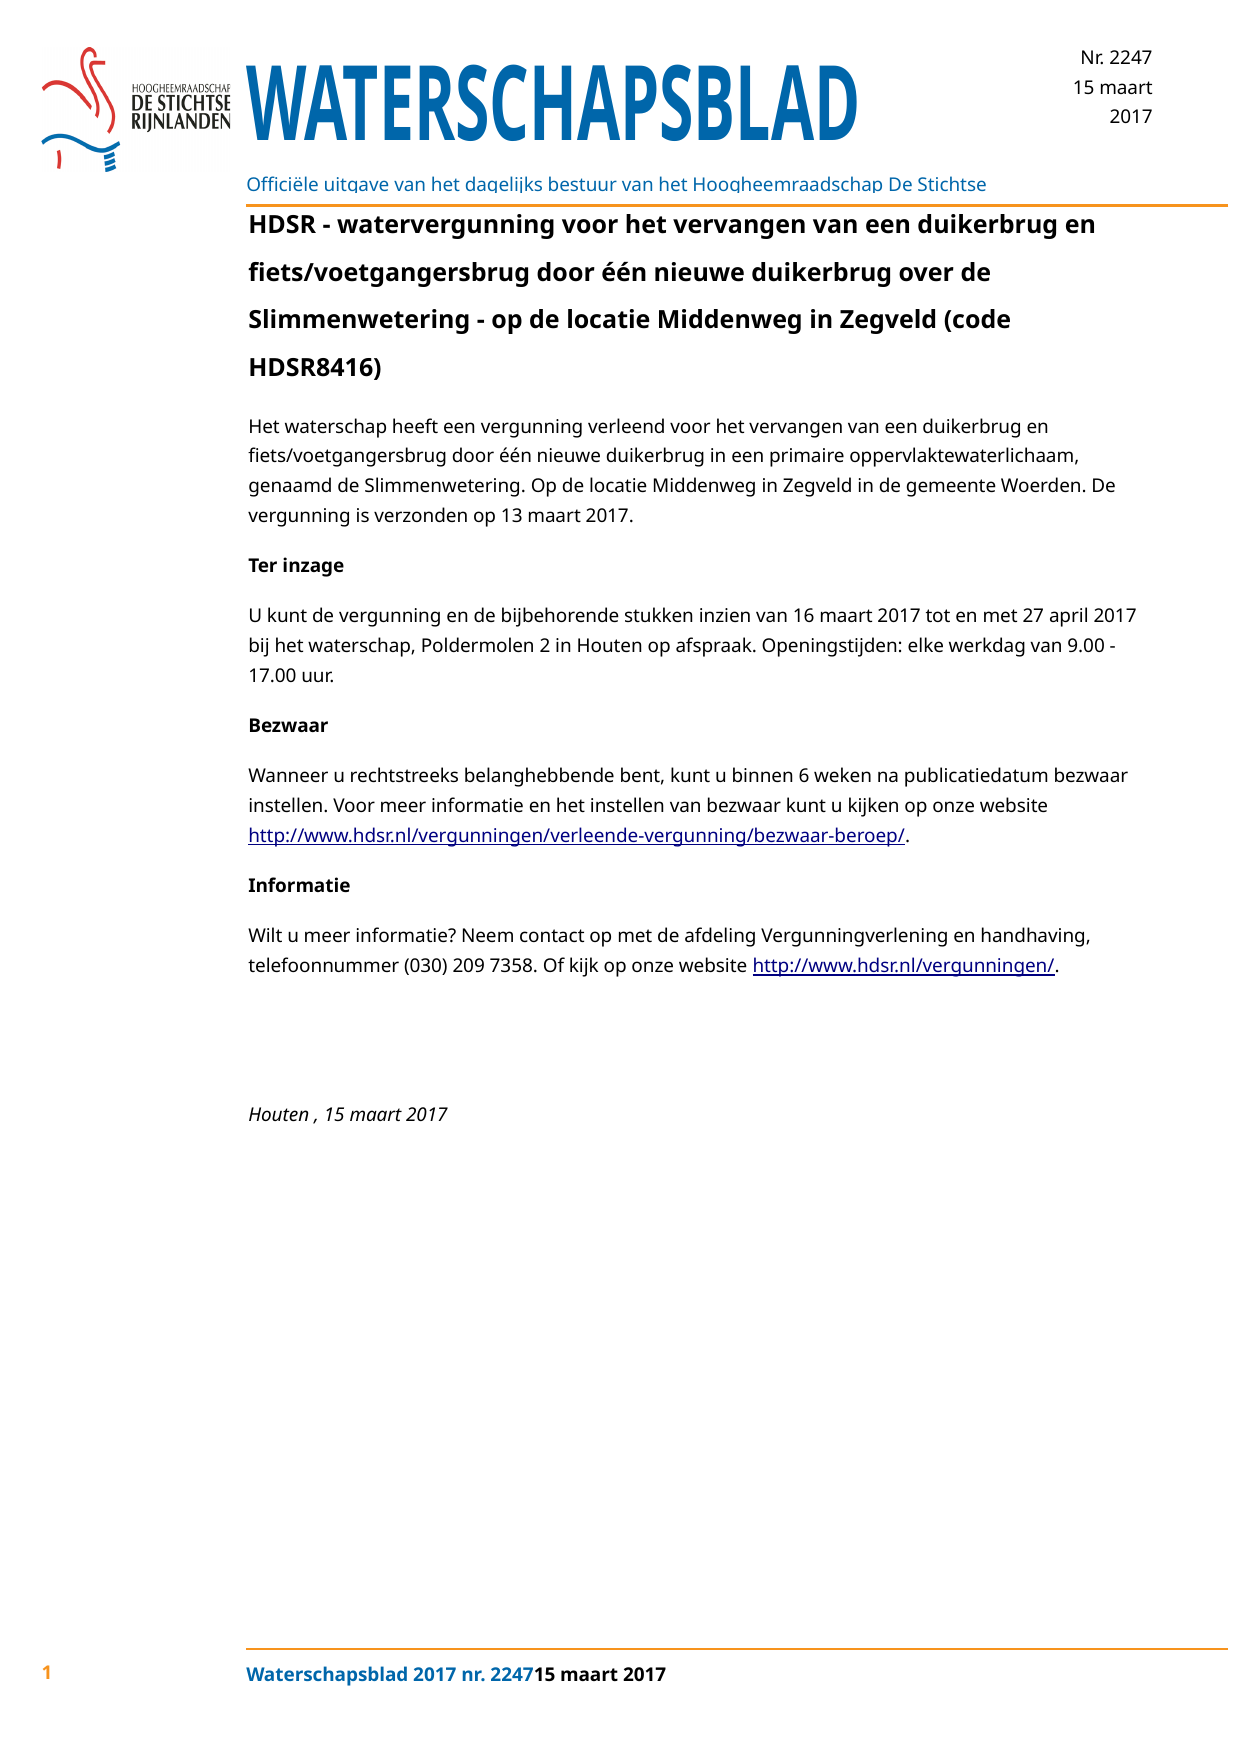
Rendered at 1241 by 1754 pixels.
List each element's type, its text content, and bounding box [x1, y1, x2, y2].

text Bezwaar [248, 712, 1152, 738]
text U kunt de vergunning en de bijbehorende stukken inzien van 16 maart 2017 tot en met 27 april 2017 bij het waterschap, Poldermolen 2 in Houten op afspraak. Openingstijden: elke werkdag van 9.00 - 17.00 uur. [248, 603, 1152, 688]
text Ter inzage [248, 552, 1152, 578]
text Het waterschap heeft een vergunning verleend voor het vervangen van een duikerbrug en fiets/voetgangersbrug door één nieuwe duikerbrug in een primaire oppervlaktewaterlichaam, genaamd de Slimmenwetering. Op de locatie Middenweg in Zegveld in de gemeente Woerden. De vergunning is verzonden op 13 maart 2017. [248, 413, 1152, 528]
text Informatie [248, 872, 1152, 898]
text Wilt u meer informatie? Neem contact op met de afdeling Vergunningverlening en handhaving, telefoonnummer (030) 209 7358. Of kijk op onze website http://www.hdsr.nl/vergunningen/. [248, 923, 1152, 978]
text Wanneer u rechtstreeks belanghebbende bent, kunt u binnen 6 weken na publicatiedatum bezwaar instellen. Voor meer informatie en het instellen van bezwaar kunt u kijken op onze website http://www.hdsr.nl/vergunningen/verleende-vergunning/bezwaar-beroep/. [248, 763, 1152, 848]
text Houten , 15 maart 2017 [248, 1101, 1152, 1127]
picture [41, 47, 231, 172]
text HDSR - watervergunning voor het vervangen van een duikerbrug en fiets/voetgangersbrug door één nieuwe duikerbrug over de Slimmenwetering - op de locatie Middenweg in Zegveld (code HDSR8416) [248, 207, 1152, 384]
